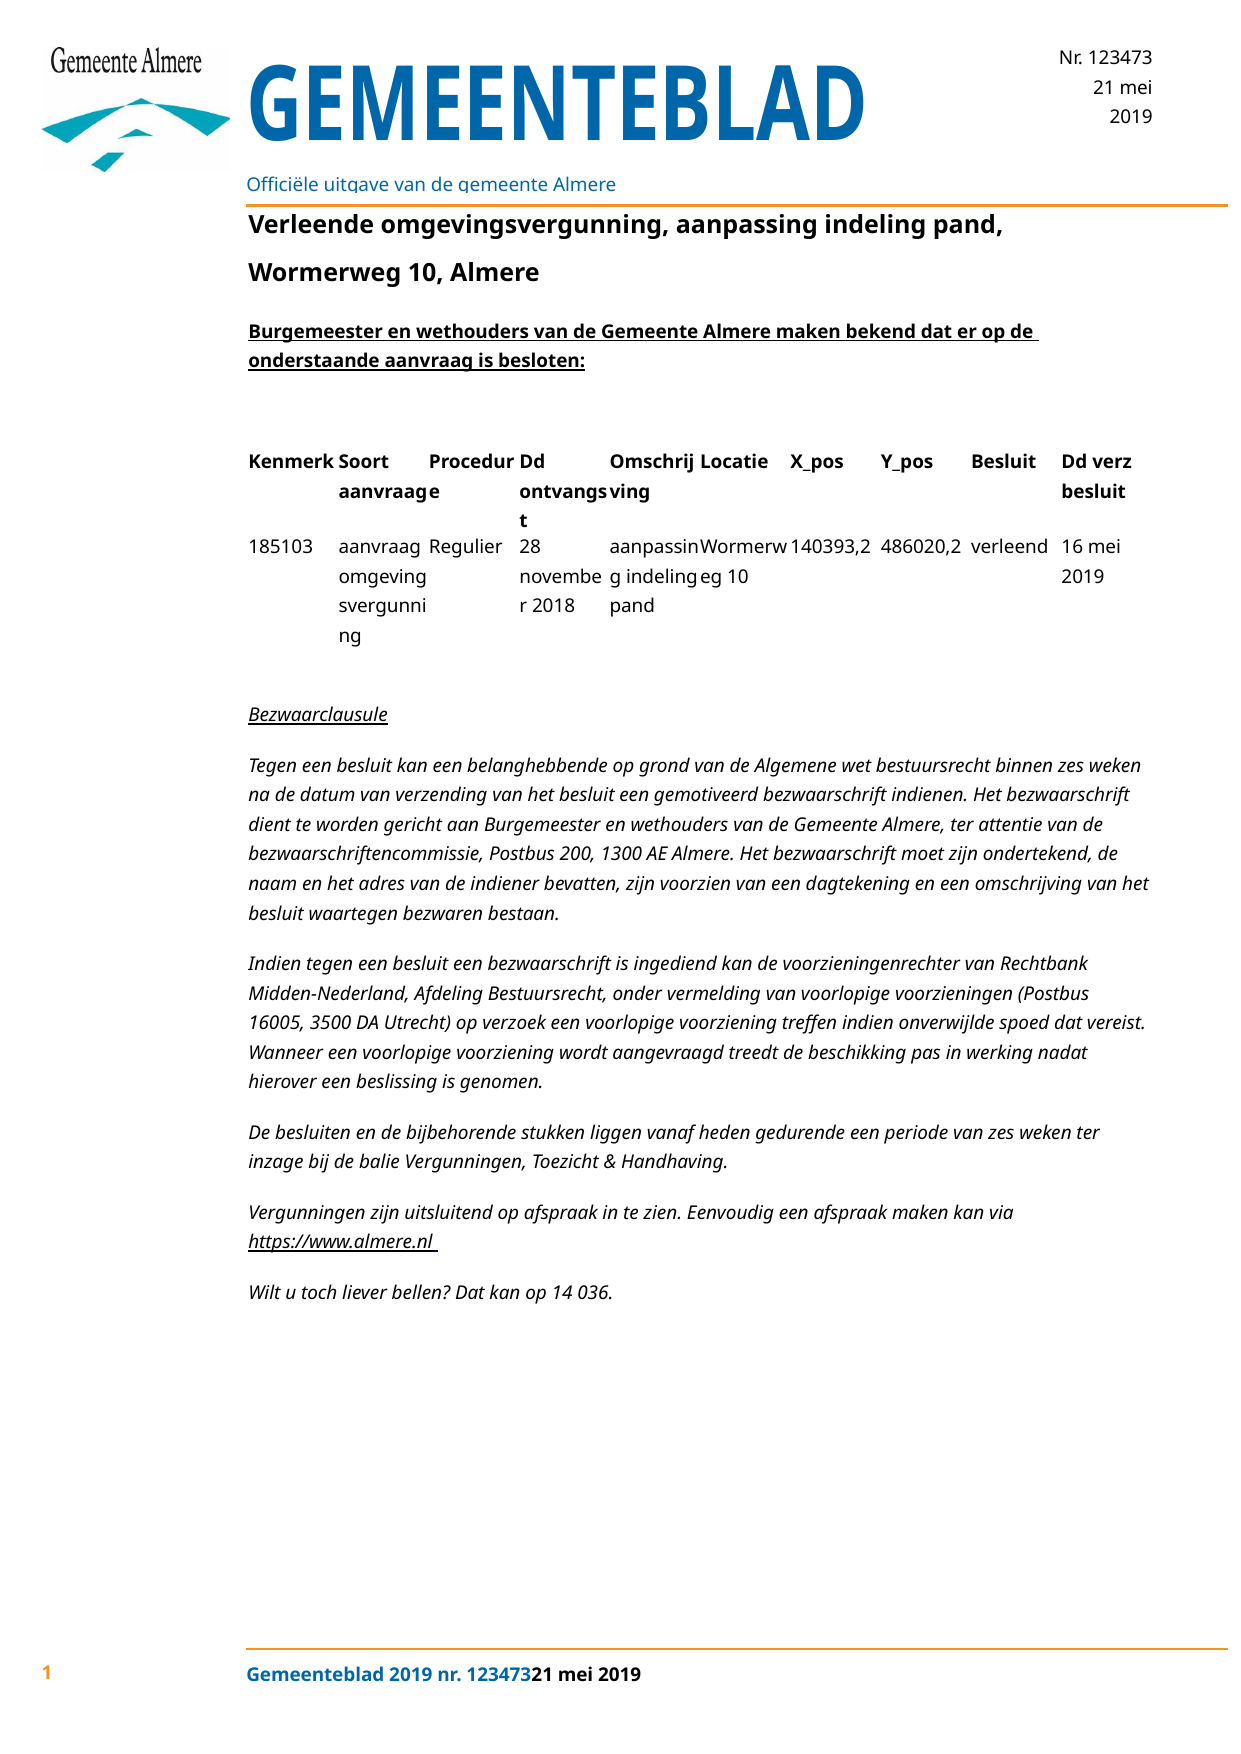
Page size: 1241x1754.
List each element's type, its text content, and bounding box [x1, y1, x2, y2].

table_cell Wormerweg 10 [700, 533, 790, 648]
table_cell 140393,2 [790, 533, 881, 648]
picture [41, 47, 231, 172]
table_cell verleend [971, 533, 1061, 648]
text Tegen een besluit kan een belanghebbende op grond van de Algemene wet bestuursrecht binnen zes weken na de datum van verzending van het besluit een gemotiveerd bezwaarschrift indienen. Het bezwaarschrift dient te worden gericht aan Burgemeester en wethouders van de Gemeente Almere, ter attentie van de bezwaarschriftencommissie, Postbus 200, 1300 AE Almere. Het bezwaarschrift moet zijn ondertekend, de naam en het adres van de indiener bevatten, zijn voorzien van een dagtekening en een omschrijving van het besluit waartegen bezwaren bestaan. [248, 752, 1152, 926]
text Vergunningen zijn uitsluitend op afspraak in te zien. Eenvoudig een afspraak maken kan via https://www.almere.nl [248, 1199, 1152, 1254]
table_header Kenmerk [248, 449, 338, 533]
table_cell Regulier [429, 533, 519, 648]
table_header Dd ontvangst [519, 449, 609, 533]
table_header Dd verz besluit [1061, 449, 1152, 533]
text Verleende omgevingsvergunning, aanpassing indeling pand, Wormerweg 10, Almere [248, 207, 1152, 288]
table_cell 486020,2 [881, 533, 971, 648]
text Burgemeester en wethouders van de Gemeente Almere maken bekend dat er op de onderstaande aanvraag is besloten: [248, 318, 1152, 373]
text Bezwaarclausule [248, 701, 1152, 727]
table_header Soort aanvraag [338, 449, 429, 533]
text Wilt u toch liever bellen? Dat kan op 14 036. [248, 1279, 1152, 1305]
table_cell aanpassing indeling pand [609, 533, 700, 648]
table_header Procedure [429, 449, 519, 533]
table_cell aanvraag omgevingsvergunning [338, 533, 429, 648]
table_cell 16 mei 2019 [1061, 533, 1152, 648]
table_header X_pos [790, 449, 881, 533]
table_header Besluit [971, 449, 1061, 533]
table_header Omschrijving [609, 449, 700, 533]
text De besluiten en de bijbehorende stukken liggen vanaf heden gedurende een periode van zes weken ter inzage bij de balie Vergunningen, Toezicht & Handhaving. [248, 1119, 1152, 1174]
table_cell 185103 [248, 533, 338, 648]
table_cell 28 november 2018 [519, 533, 609, 648]
table_header Locatie [700, 449, 790, 533]
table_header Y_pos [881, 449, 971, 533]
text Indien tegen een besluit een bezwaarschrift is ingediend kan de voorzieningenrechter van Rechtbank Midden-Nederland, Afdeling Bestuursrecht, onder vermelding van voorlopige voorzieningen (Postbus 16005, 3500 DA Utrecht) op verzoek een voorlopige voorziening treffen indien onverwijlde spoed dat vereist. Wanneer een voorlopige voorziening wordt aangevraagd treedt de beschikking pas in werking nadat hierover een beslissing is genomen. [248, 950, 1152, 1094]
